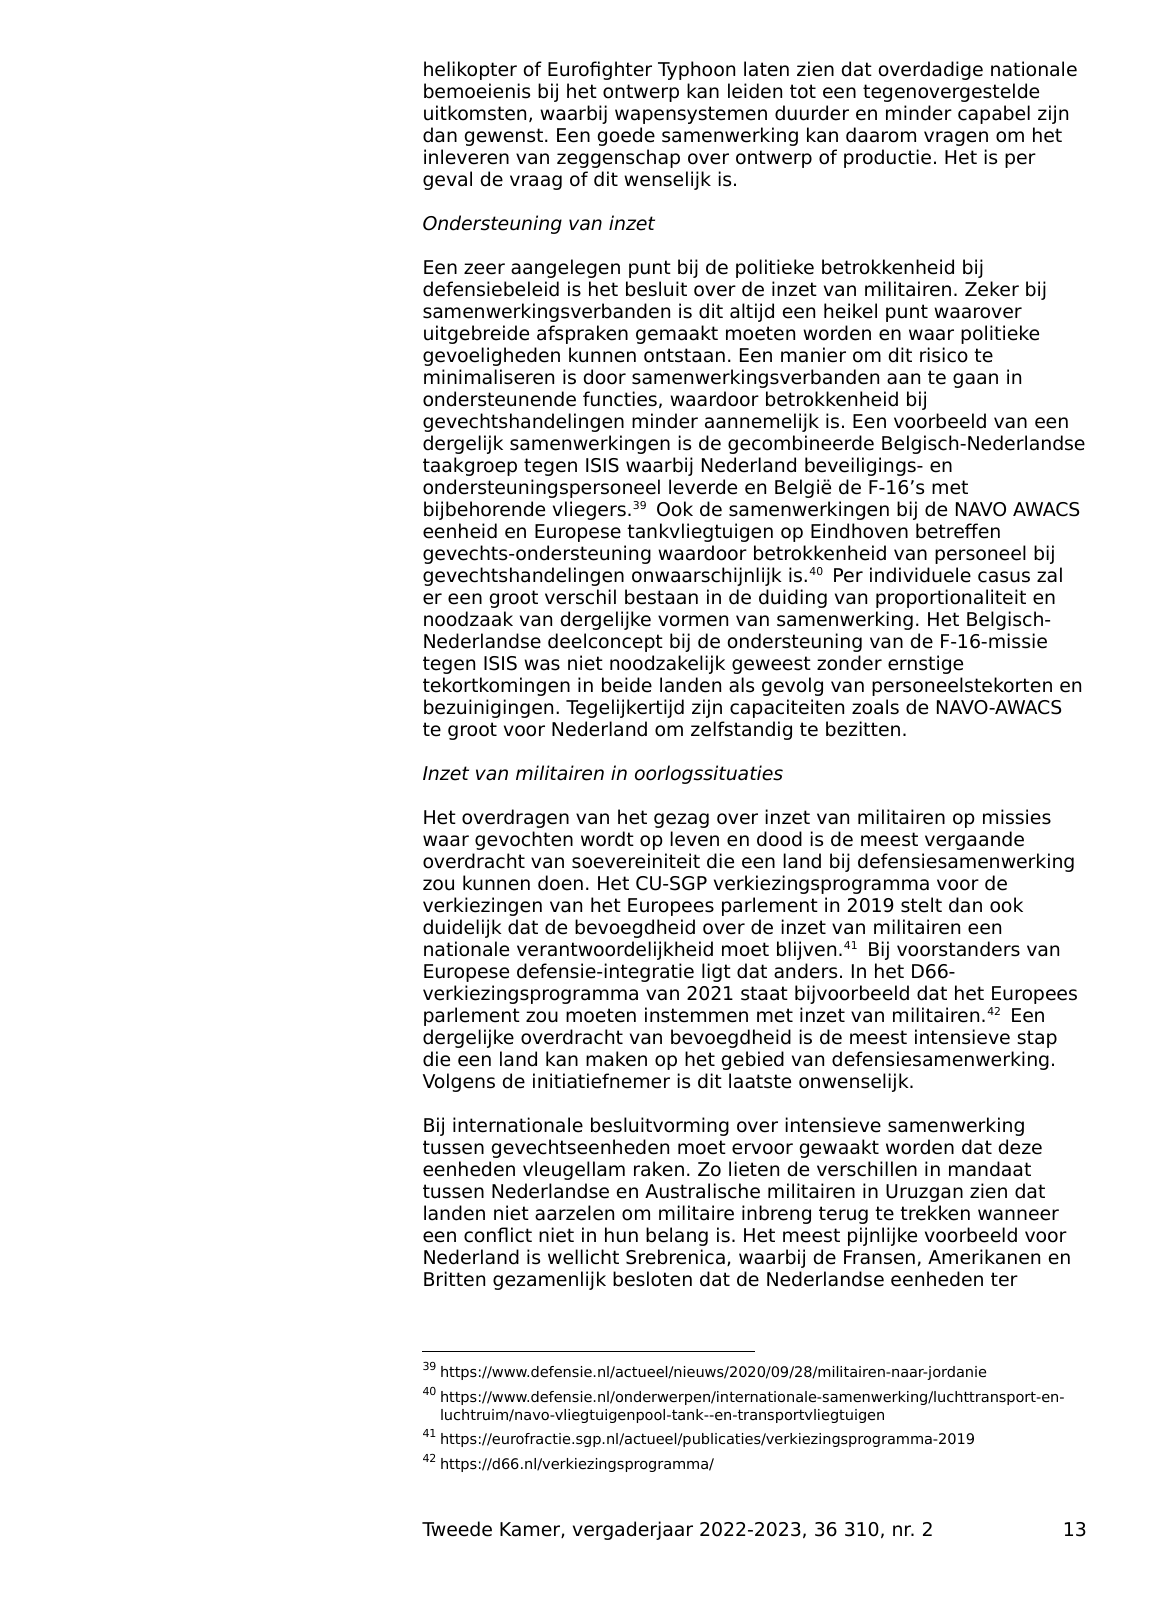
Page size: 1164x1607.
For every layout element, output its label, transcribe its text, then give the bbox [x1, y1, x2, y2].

text helikopter of Eurofighter Typhoon laten zien dat overdadige nationale bemoeienis bij het ontwerp kan leiden tot een tegenovergestelde uitkomsten, waarbij wapensystemen duurder en minder capabel zijn dan gewenst. Een goede samenwerking kan daarom vragen om het inleveren van zeggenschap over ontwerp of productie. Het is per geval de vraag of dit wenselijk is. [422, 59, 1087, 191]
text Een zeer aangelegen punt bij de politieke betrokkenheid bij defensiebeleid is het besluit over de inzet van militairen. Zeker bij samenwerkingsverbanden is dit altijd een heikel punt waarover uitgebreide afspraken gemaakt moeten worden en waar politieke gevoeligheden kunnen ontstaan. Een manier om dit risico te minimaliseren is door samenwerkingsverbanden aan te gaan in ondersteunende functies, waardoor betrokkenheid bij gevechtshandelingen minder aannemelijk is. Een voorbeeld van een dergelijk samenwerkingen is de gecombineerde Belgisch-Nederlandse taakgroep tegen ISIS waarbij Nederland beveiligings- en ondersteuningspersoneel leverde en België de F-16’s met bijbehorende vliegers. Ook de samenwerkingen bij de NAVO AWACS eenheid en Europese tankvliegtuigen op Eindhoven betreffen gevechts-ondersteuning waardoor betrokkenheid van personeel bij gevechtshandelingen onwaarschijnlijk is. Per individuele casus zal er een groot verschil bestaan in de duiding van proportionaliteit en noodzaak van dergelijke vormen van samenwerking. Het Belgisch-Nederlandse deelconcept bij de ondersteuning van de F-16-missie tegen ISIS was niet noodzakelijk geweest zonder ernstige tekortkomingen in beide landen als gevolg van personeelstekorten en bezuinigingen. Tegelijkertijd zijn capaciteiten zoals de NAVO-AWACS te groot voor Nederland om zelfstandig te bezitten. [422, 257, 1087, 741]
text Het overdragen van het gezag over inzet van militairen op missies waar gevochten wordt op leven en dood is de meest vergaande overdracht van soevereiniteit die een land bij defensiesamenwerking zou kunnen doen. Het CU-SGP verkiezingsprogramma voor de verkiezingen van het Europees parlement in 2019 stelt dan ook duidelijk dat de bevoegdheid over de inzet van militairen een nationale verantwoordelijkheid moet blijven. Bij voorstanders van Europese defensie-integratie ligt dat anders. In het D66-verkiezingsprogramma van 2021 staat bijvoorbeeld dat het Europees parlement zou moeten instemmen met inzet van militairen. Een dergelijke overdracht van bevoegdheid is de meest intensieve stap die een land kan maken op het gebied van defensiesamenwerking. Volgens de initiatiefnemer is dit laatste onwenselijk. [422, 807, 1087, 1093]
text https://www.defensie.nl/actueel/nieuws/2020/09/28/militairen-naar-jordanie [422, 1360, 1087, 1382]
text https://eurofractie.sgp.nl/actueel/publicaties/verkiezingsprogramma-2019 [422, 1427, 1087, 1449]
text https://d66.nl/verkiezingsprogramma/ [422, 1452, 1087, 1474]
text https://www.defensie.nl/onderwerpen/internationale-samenwerking/luchttransport-en-luchtruim/navo-vliegtuigenpool-tank--en-transportvliegtuigen [422, 1385, 1087, 1424]
subtitle Inzet van militairen in oorlogssituaties [422, 763, 1087, 785]
text Bij internationale besluitvorming over intensieve samenwerking tussen gevechtseenheden moet ervoor gewaakt worden dat deze eenheden vleugellam raken. Zo lieten de verschillen in mandaat tussen Nederlandse en Australische militairen in Uruzgan zien dat landen niet aarzelen om militaire inbreng terug te trekken wanneer een conflict niet in hun belang is. Het meest pijnlijke voorbeeld voor Nederland is wellicht Srebrenica, waarbij de Fransen, Amerikanen en Britten gezamenlijk besloten dat de Nederlandse eenheden ter [422, 1115, 1087, 1291]
subtitle Ondersteuning van inzet [422, 213, 1087, 235]
